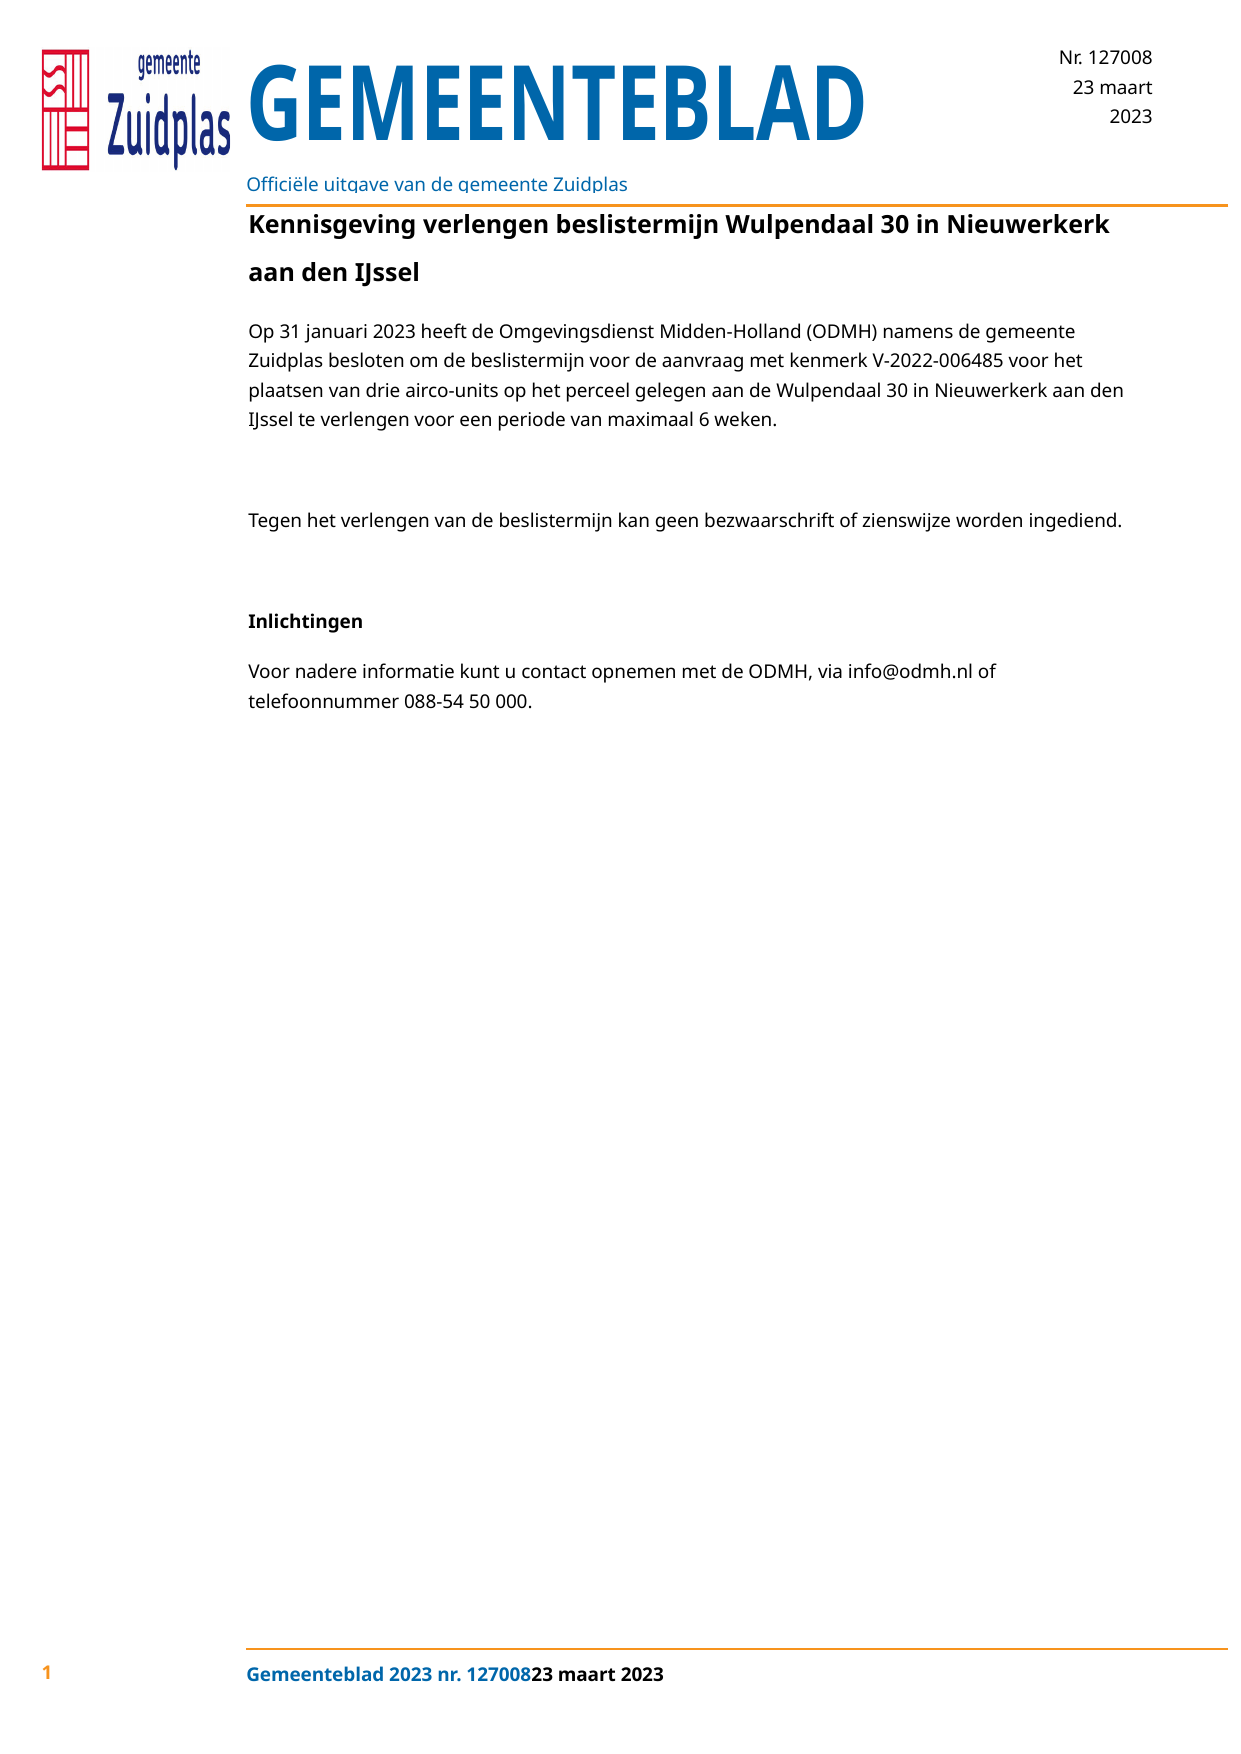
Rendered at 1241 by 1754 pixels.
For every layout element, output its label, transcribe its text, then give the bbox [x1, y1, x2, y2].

picture [41, 47, 231, 172]
text Op 31 januari 2023 heeft de Omgevingsdienst Midden-Holland (ODMH) namens de gemeente Zuidplas besloten om de beslistermijn voor de aanvraag met kenmerk V-2022-006485 voor het plaatsen van drie airco-units op het perceel gelegen aan de Wulpendaal 30 in Nieuwerkerk aan den IJssel te verlengen voor een periode van maximaal 6 weken. [248, 318, 1152, 432]
text Inlichtingen [248, 608, 1152, 634]
text Voor nadere informatie kunt u contact opnemen met de ODMH, via info@odmh.nl of telefoonnummer 088-54 50 000. [248, 659, 1152, 714]
text Tegen het verlengen van de beslistermijn kan geen bezwaarschrift of zienswijze worden ingediend. [248, 507, 1152, 533]
text Kennisgeving verlengen beslistermijn Wulpendaal 30 in Nieuwerkerk aan den IJssel [248, 207, 1152, 288]
